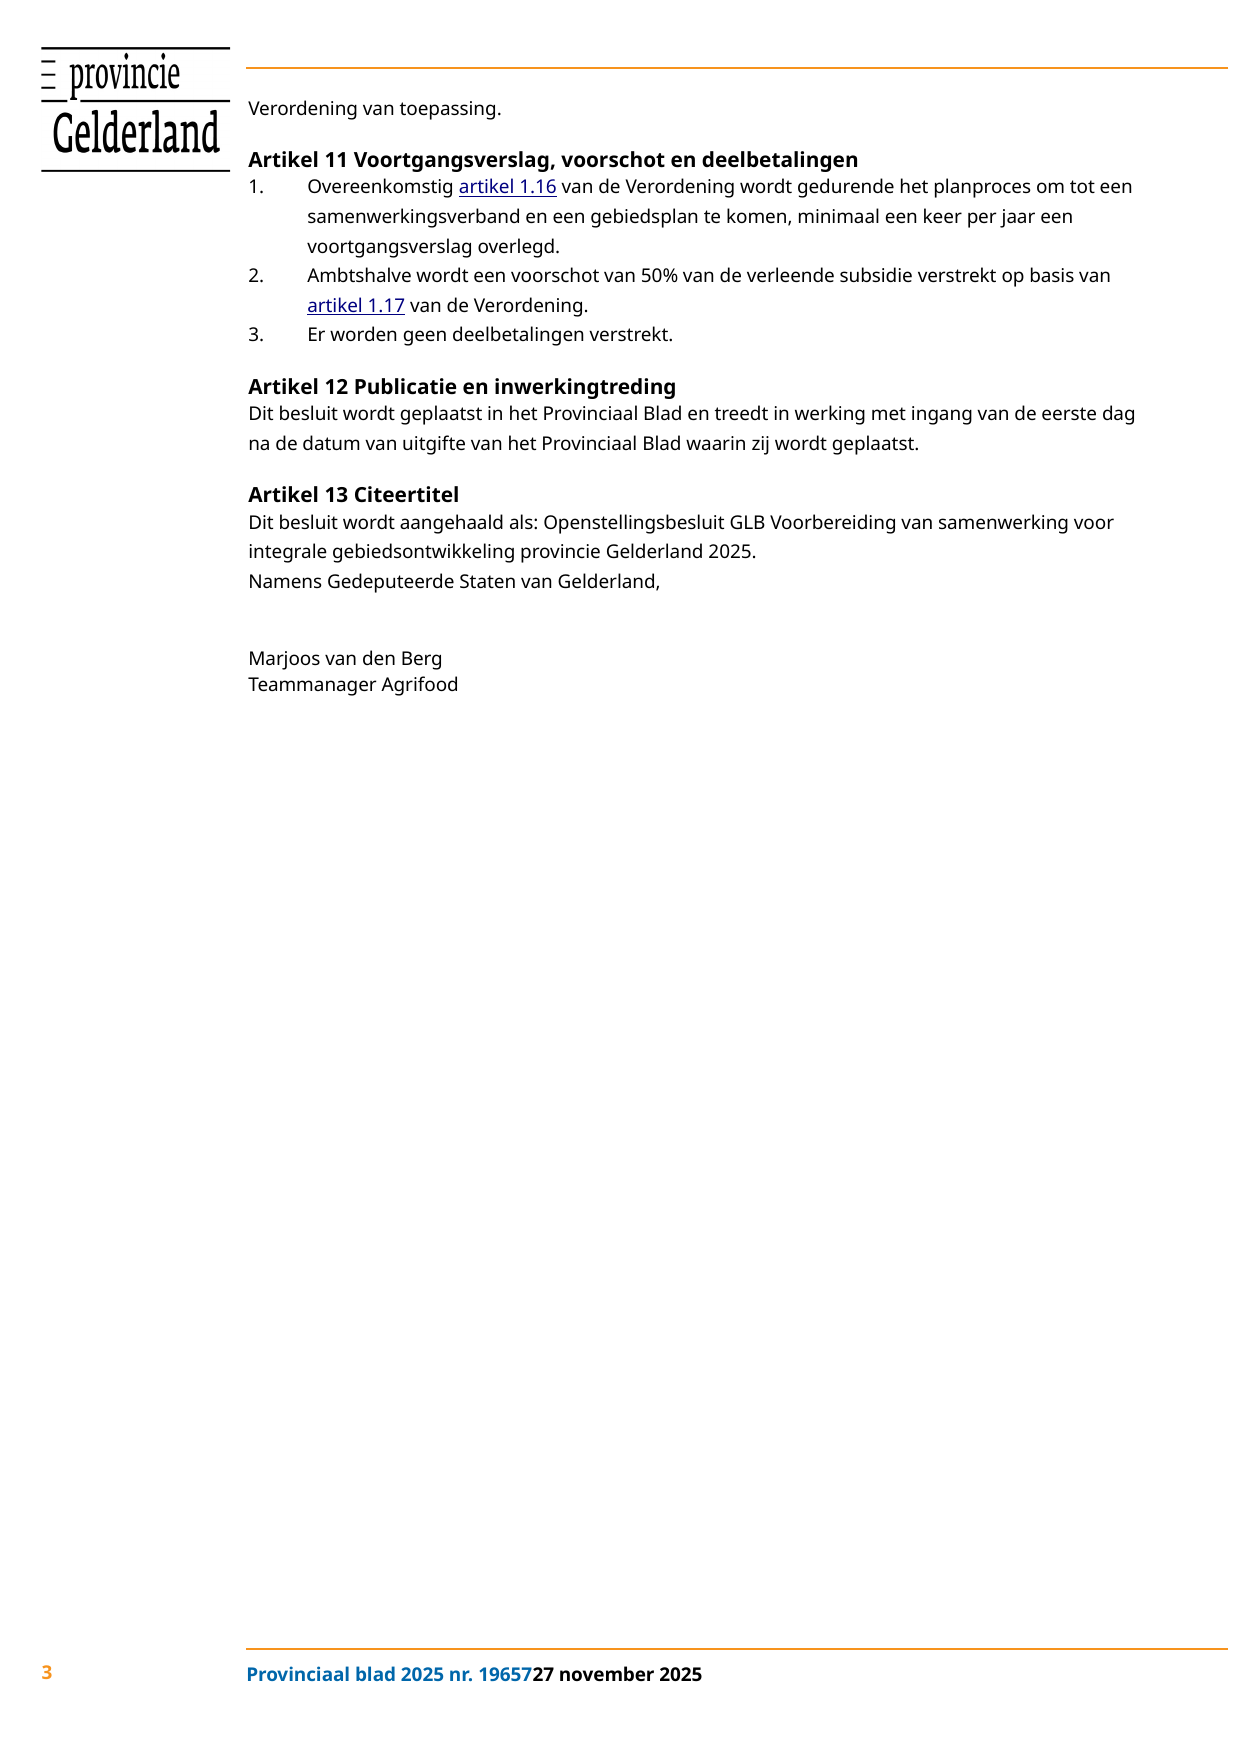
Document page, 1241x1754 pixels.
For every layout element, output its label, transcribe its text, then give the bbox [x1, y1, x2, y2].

text Artikel 11 Voortgangsverslag, voorschot en deelbetalingen [248, 145, 1152, 174]
text Verordening van toepassing. [248, 95, 1152, 121]
text Marjoos van den Berg [248, 645, 1152, 671]
text Dit besluit wordt geplaatst in het Provinciaal Blad en treedt in werking met ingang van de eerste dag na de datum van uitgifte van het Provinciaal Blad waarin zij wordt geplaatst. [248, 400, 1152, 456]
list Er worden geen deelbetalingen verstrekt. [248, 322, 1152, 347]
text Namens Gedeputeerde Staten van Gelderland, [248, 568, 1152, 594]
text Artikel 12 Publicatie en inwerkingtreding [248, 372, 1152, 400]
text Dit besluit wordt aangehaald als: Openstellingsbesluit GLB Voorbereiding van samenwerking voor integrale gebiedsontwikkeling provincie Gelderland 2025. [248, 509, 1152, 564]
text Artikel 13 Citeertitel [248, 480, 1152, 509]
list Overeenkomstig artikel 1.16 van de Verordening wordt gedurende het planproces om tot een samenwerkingsverband en een gebiedsplan te komen, minimaal een keer per jaar een voortgangsverslag overlegd. [248, 174, 1152, 258]
list Ambtshalve wordt een voorschot van 50% van de verleende subsidie verstrekt op basis van artikel 1.17 van de Verordening. [248, 262, 1152, 318]
picture [41, 47, 231, 172]
text Teammanager Agrifood [248, 671, 1152, 697]
